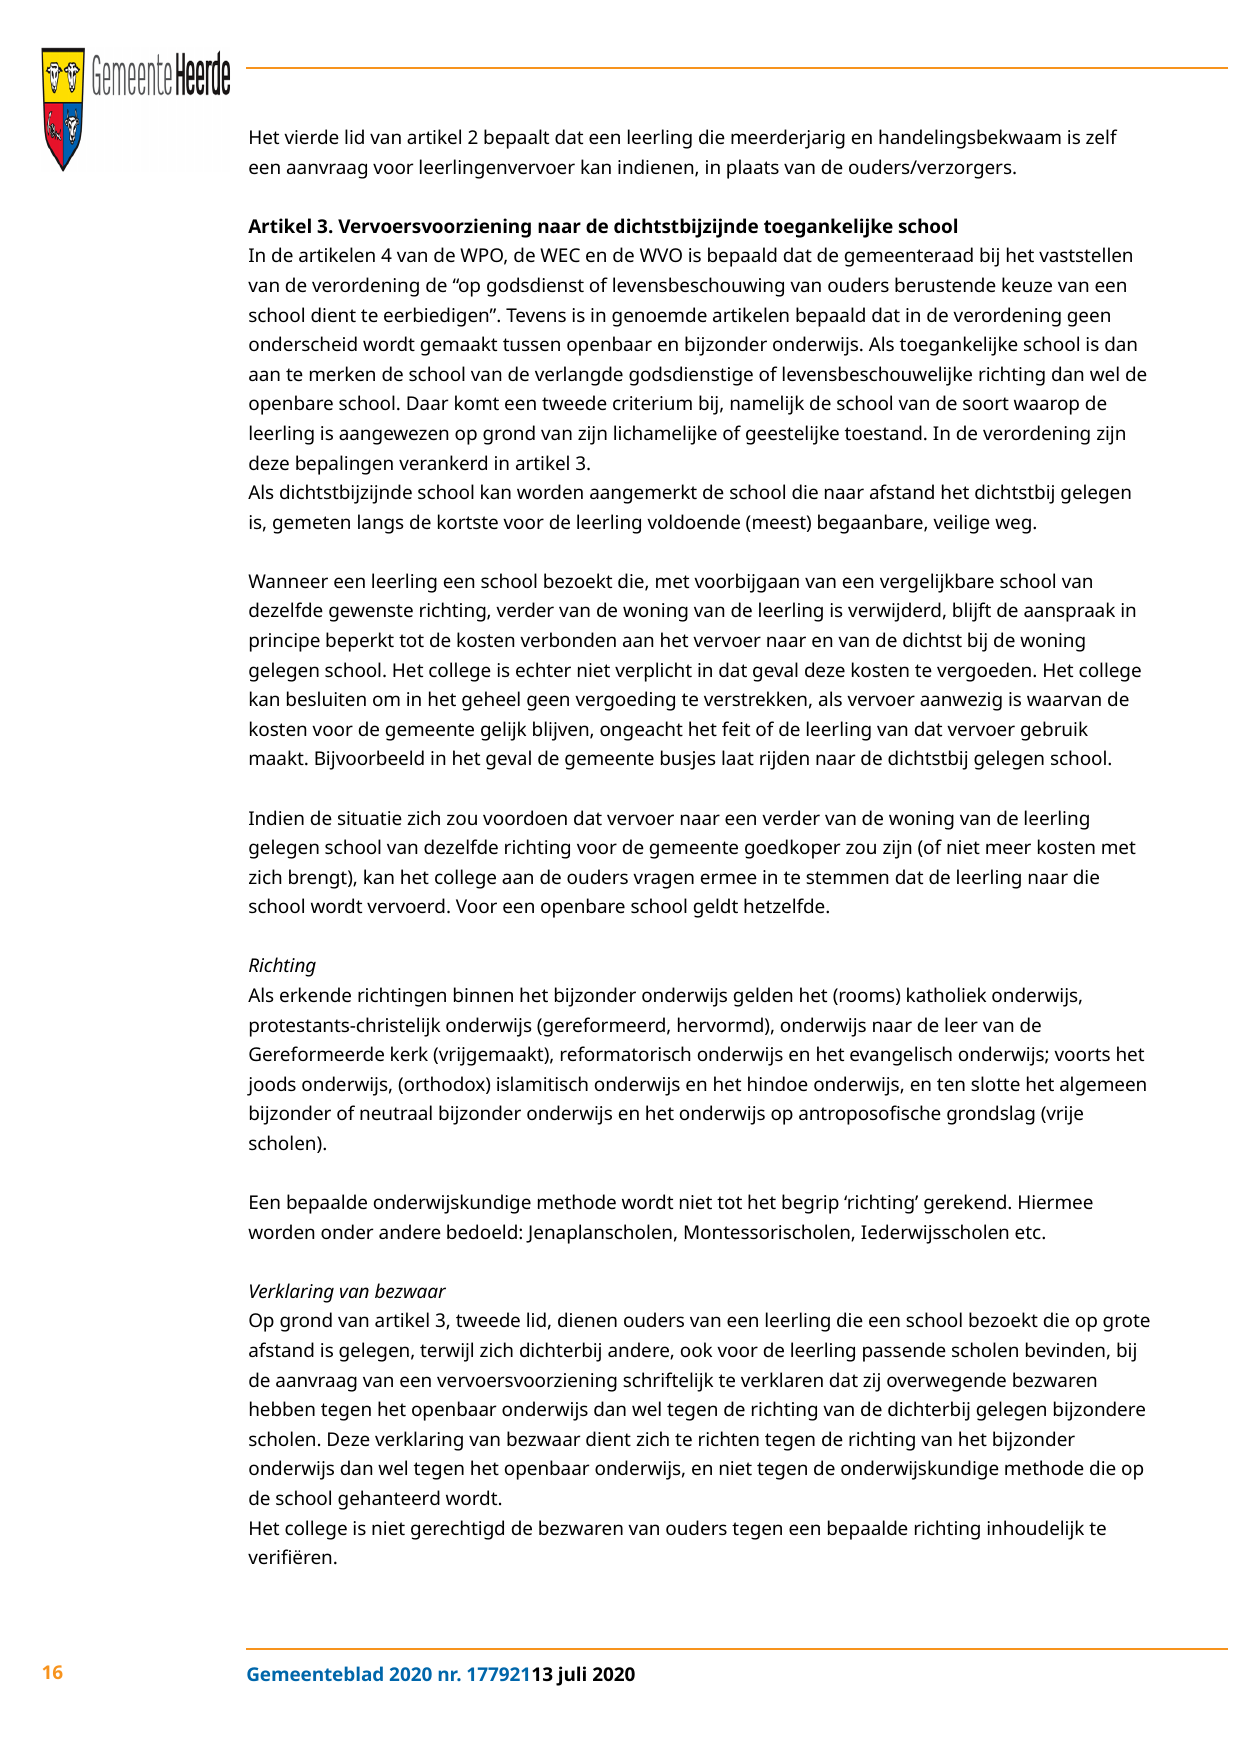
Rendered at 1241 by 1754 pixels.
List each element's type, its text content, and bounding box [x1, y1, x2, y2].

text Een bepaalde onderwijskundige methode wordt niet tot het begrip ‘richting’ gerekend. Hiermee worden onder andere bedoeld: Jenaplanscholen, Montessorischolen, Iederwijsscholen etc. [248, 1189, 1152, 1245]
text Het vierde lid van artikel 2 bepaalt dat een leerling die meerderjarig en handelingsbekwaam is zelf een aanvraag voor leerlingenvervoer kan indienen, in plaats van de ouders/verzorgers. [248, 124, 1152, 180]
text Richting [248, 953, 1152, 978]
text Verklaring van bezwaar [248, 1278, 1152, 1304]
text Als dichtstbijzijnde school kan worden aangemerkt de school die naar afstand het dichtstbij gelegen is, gemeten langs de kortste voor de leerling voldoende (meest) begaanbare, veilige weg. [248, 479, 1152, 535]
text Artikel 3. Vervoersvoorziening naar de dichtstbijzijnde toegankelijke school [248, 213, 1152, 239]
text In de artikelen 4 van de WPO, de WEC en de WVO is bepaald dat de gemeenteraad bij het vaststellen van de verordening de “op godsdienst of levensbeschouwing van ouders berustende keuze van een school dient te eerbiedigen”. Tevens is in genoemde artikelen bepaald dat in de verordening geen onderscheid wordt gemaakt tussen openbaar en bijzonder onderwijs. Als toegankelijke school is dan aan te merken de school van de verlangde godsdienstige of levensbeschouwelijke richting dan wel de openbare school. Daar komt een tweede criterium bij, namelijk de school van de soort waarop de leerling is aangewezen op grond van zijn lichamelijke of geestelijke toestand. In de verordening zijn deze bepalingen verankerd in artikel 3. [248, 243, 1152, 476]
text Als erkende richtingen binnen het bijzonder onderwijs gelden het (rooms) katholiek onderwijs, protestants-christelijk onderwijs (gereformeerd, hervormd), onderwijs naar de leer van de Gereformeerde kerk (vrijgemaakt), reformatorisch onderwijs en het evangelisch onderwijs; voorts het joods onderwijs, (orthodox) islamitisch onderwijs en het hindoe onderwijs, en ten slotte het algemeen bijzonder of neutraal bijzonder onderwijs en het onderwijs op antroposofische grondslag (vrije scholen). [248, 982, 1152, 1156]
text Indien de situatie zich zou voordoen dat vervoer naar een verder van de woning van de leerling gelegen school van dezelfde richting voor de gemeente goedkoper zou zijn (of niet meer kosten met zich brengt), kan het college aan de ouders vragen ermee in te stemmen dat de leerling naar die school wordt vervoerd. Voor een openbare school geldt hetzelfde. [248, 805, 1152, 919]
text Wanneer een leerling een school bezoekt die, met voorbijgaan van een vergelijkbare school van dezelfde gewenste richting, verder van de woning van de leerling is verwijderd, blijft de aanspraak in principe beperkt tot de kosten verbonden aan het vervoer naar en van de dichtst bij de woning gelegen school. Het college is echter niet verplicht in dat geval deze kosten te vergoeden. Het college kan besluiten om in het geheel geen vergoeding te verstrekken, als vervoer aanwezig is waarvan de kosten voor de gemeente gelijk blijven, ongeacht het feit of de leerling van dat vervoer gebruik maakt. Bijvoorbeeld in het geval de gemeente busjes laat rijden naar de dichtstbij gelegen school. [248, 568, 1152, 771]
text Het college is niet gerechtigd de bezwaren van ouders tegen een bepaalde richting inhoudelijk te verifiëren. [248, 1515, 1152, 1570]
text Op grond van artikel 3, tweede lid, dienen ouders van een leerling die een school bezoekt die op grote afstand is gelegen, terwijl zich dichterbij andere, ook voor de leerling passende scholen bevinden, bij de aanvraag van een vervoersvoorziening schriftelijk te verklaren dat zij overwegende bezwaren hebben tegen het openbaar onderwijs dan wel tegen de richting van de dichterbij gelegen bijzondere scholen. Deze verklaring van bezwaar dient zich te richten tegen de richting van het bijzonder onderwijs dan wel tegen het openbaar onderwijs, en niet tegen de onderwijskundige methode die op de school gehanteerd wordt. [248, 1308, 1152, 1511]
picture [41, 47, 231, 172]
